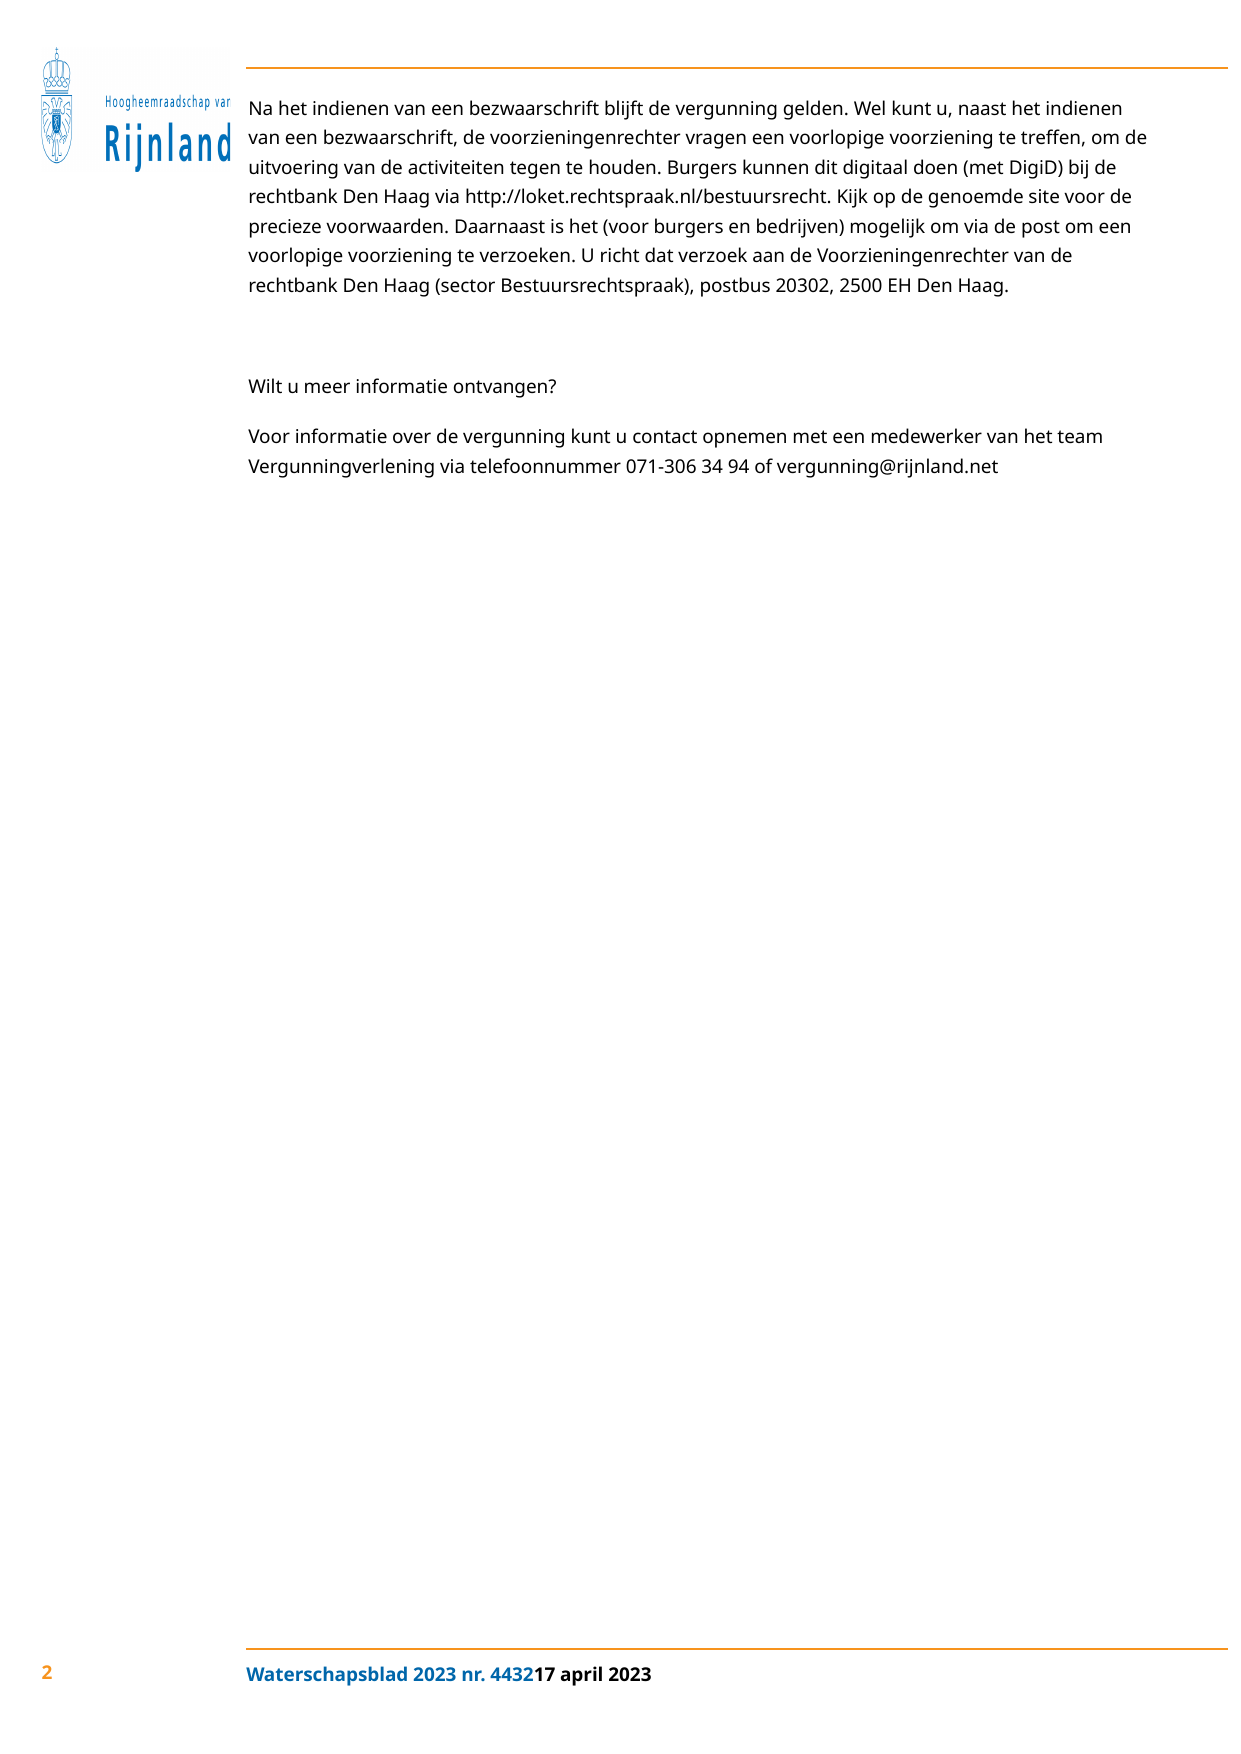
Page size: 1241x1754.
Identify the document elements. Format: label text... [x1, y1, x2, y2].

text Na het indienen van een bezwaarschrift blijft de vergunning gelden. Wel kunt u, naast het indienen van een bezwaarschrift, de voorzieningenrechter vragen een voorlopige voorziening te treffen, om de uitvoering van de activiteiten tegen te houden. Burgers kunnen dit digitaal doen (met DigiD) bij de rechtbank Den Haag via http://loket.rechtspraak.nl/bestuursrecht. Kijk op de genoemde site voor de precieze voorwaarden. Daarnaast is het (voor burgers en bedrijven) mogelijk om via de post om een voorlopige voorziening te verzoeken. U richt dat verzoek aan de Voorzieningenrechter van de rechtbank Den Haag (sector Bestuursrechtspraak), postbus 20302, 2500 EH Den Haag. [248, 95, 1152, 298]
picture [41, 47, 231, 172]
text Voor informatie over de vergunning kunt u contact opnemen met een medewerker van het team Vergunningverlening via telefoonnummer 071-306 34 94 of vergunning@rijnland.net [248, 423, 1152, 479]
text Wilt u meer informatie ontvangen? [248, 373, 1152, 399]
